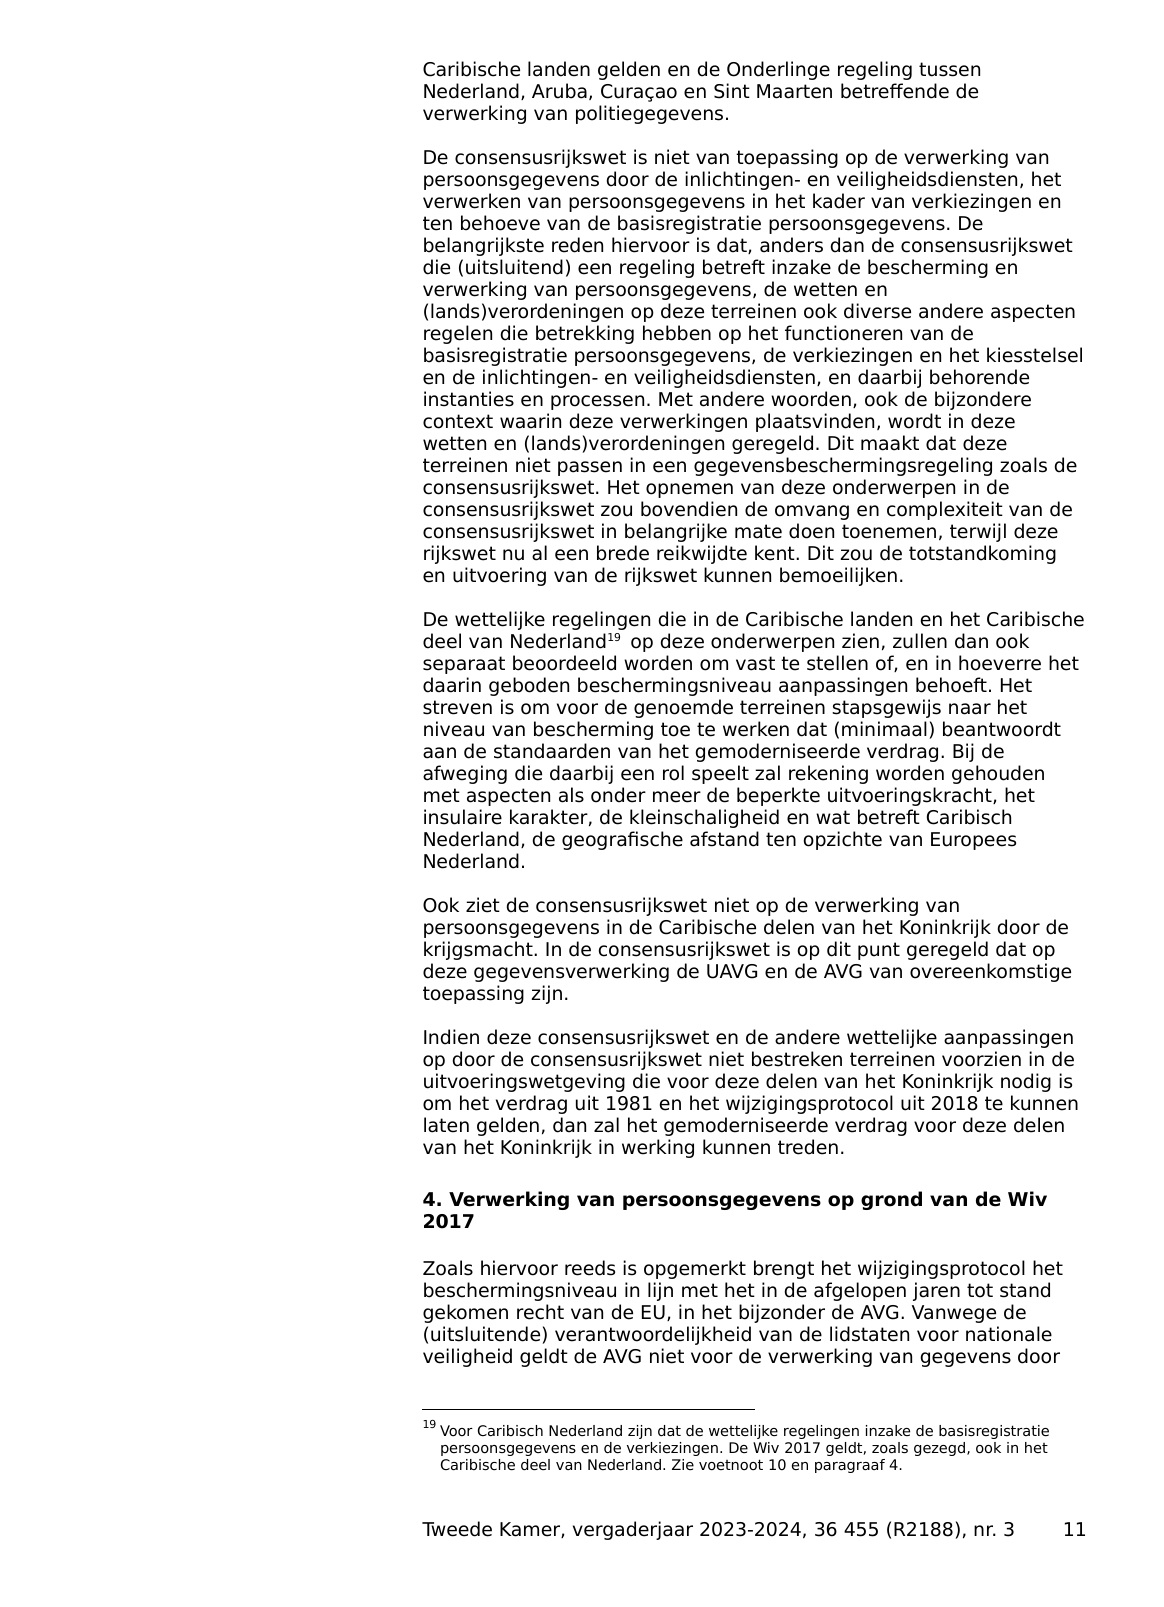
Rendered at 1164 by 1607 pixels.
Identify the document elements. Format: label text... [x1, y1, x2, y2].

text Caribische landen gelden en de Onderlinge regeling tussen Nederland, Aruba, Curaçao en Sint Maarten betreffende de verwerking van politiegegevens. [422, 59, 1087, 125]
text Ook ziet de consensusrijkswet niet op de verwerking van persoonsgegevens in de Caribische delen van het Koninkrijk door de krijgsmacht. In de consensusrijkswet is op dit punt geregeld dat op deze gegevensverwerking de UAVG en de AVG van overeenkomstige toepassing zijn. [422, 895, 1087, 1005]
text Indien deze consensusrijkswet en de andere wettelijke aanpassingen op door de consensusrijkswet niet bestreken terreinen voorzien in de uitvoeringswetgeving die voor deze delen van het Koninkrijk nodig is om het verdrag uit 1981 en het wijzigingsprotocol uit 2018 te kunnen laten gelden, dan zal het gemoderniseerde verdrag voor deze delen van het Koninkrijk in werking kunnen treden. [422, 1027, 1087, 1159]
subtitle 4. Verwerking van persoonsgegevens op grond van de Wiv 2017 [422, 1189, 1087, 1233]
text Zoals hiervoor reeds is opgemerkt brengt het wijzigingsprotocol het beschermingsniveau in lijn met het in de afgelopen jaren tot stand gekomen recht van de EU, in het bijzonder de AVG. Vanwege de (uitsluitende) verantwoordelijkheid van de lidstaten voor nationale veiligheid geldt de AVG niet voor de verwerking van gegevens door [422, 1258, 1087, 1368]
text De consensusrijkswet is niet van toepassing op de verwerking van persoonsgegevens door de inlichtingen- en veiligheidsdiensten, het verwerken van persoonsgegevens in het kader van verkiezingen en ten behoeve van de basisregistratie persoonsgegevens. De belangrijkste reden hiervoor is dat, anders dan de consensusrijkswet die (uitsluitend) een regeling betreft inzake de bescherming en verwerking van persoonsgegevens, de wetten en (lands)verordeningen op deze terreinen ook diverse andere aspecten regelen die betrekking hebben op het functioneren van de basisregistratie persoonsgegevens, de verkiezingen en het kiesstelsel en de inlichtingen- en veiligheidsdiensten, en daarbij behorende instanties en processen. Met andere woorden, ook de bijzondere context waarin deze verwerkingen plaatsvinden, wordt in deze wetten en (lands)verordeningen geregeld. Dit maakt dat deze terreinen niet passen in een gegevensbeschermingsregeling zoals de consensusrijkswet. Het opnemen van deze onderwerpen in de consensusrijkswet zou bovendien de omvang en complexiteit van de consensusrijkswet in belangrijke mate doen toenemen, terwijl deze rijkswet nu al een brede reikwijdte kent. Dit zou de totstandkoming en uitvoering van de rijkswet kunnen bemoeilijken. [422, 147, 1087, 587]
text De wettelijke regelingen die in de Caribische landen en het Caribische deel van Nederland op deze onderwerpen zien, zullen dan ook separaat beoordeeld worden om vast te stellen of, en in hoeverre het daarin geboden beschermingsniveau aanpassingen behoeft. Het streven is om voor de genoemde terreinen stapsgewijs naar het niveau van bescherming toe te werken dat (minimaal) beantwoordt aan de standaarden van het gemoderniseerde verdrag. Bij de afweging die daarbij een rol speelt zal rekening worden gehouden met aspecten als onder meer de beperkte uitvoeringskracht, het insulaire karakter, de kleinschaligheid en wat betreft Caribisch Nederland, de geografische afstand ten opzichte van Europees Nederland. [422, 609, 1087, 873]
text Voor Caribisch Nederland zijn dat de wettelijke regelingen inzake de basisregistratie persoonsgegevens en de verkiezingen. De Wiv 2017 geldt, zoals gezegd, ook in het Caribische deel van Nederland. Zie voetnoot 10 en paragraaf 4. [422, 1418, 1087, 1474]
